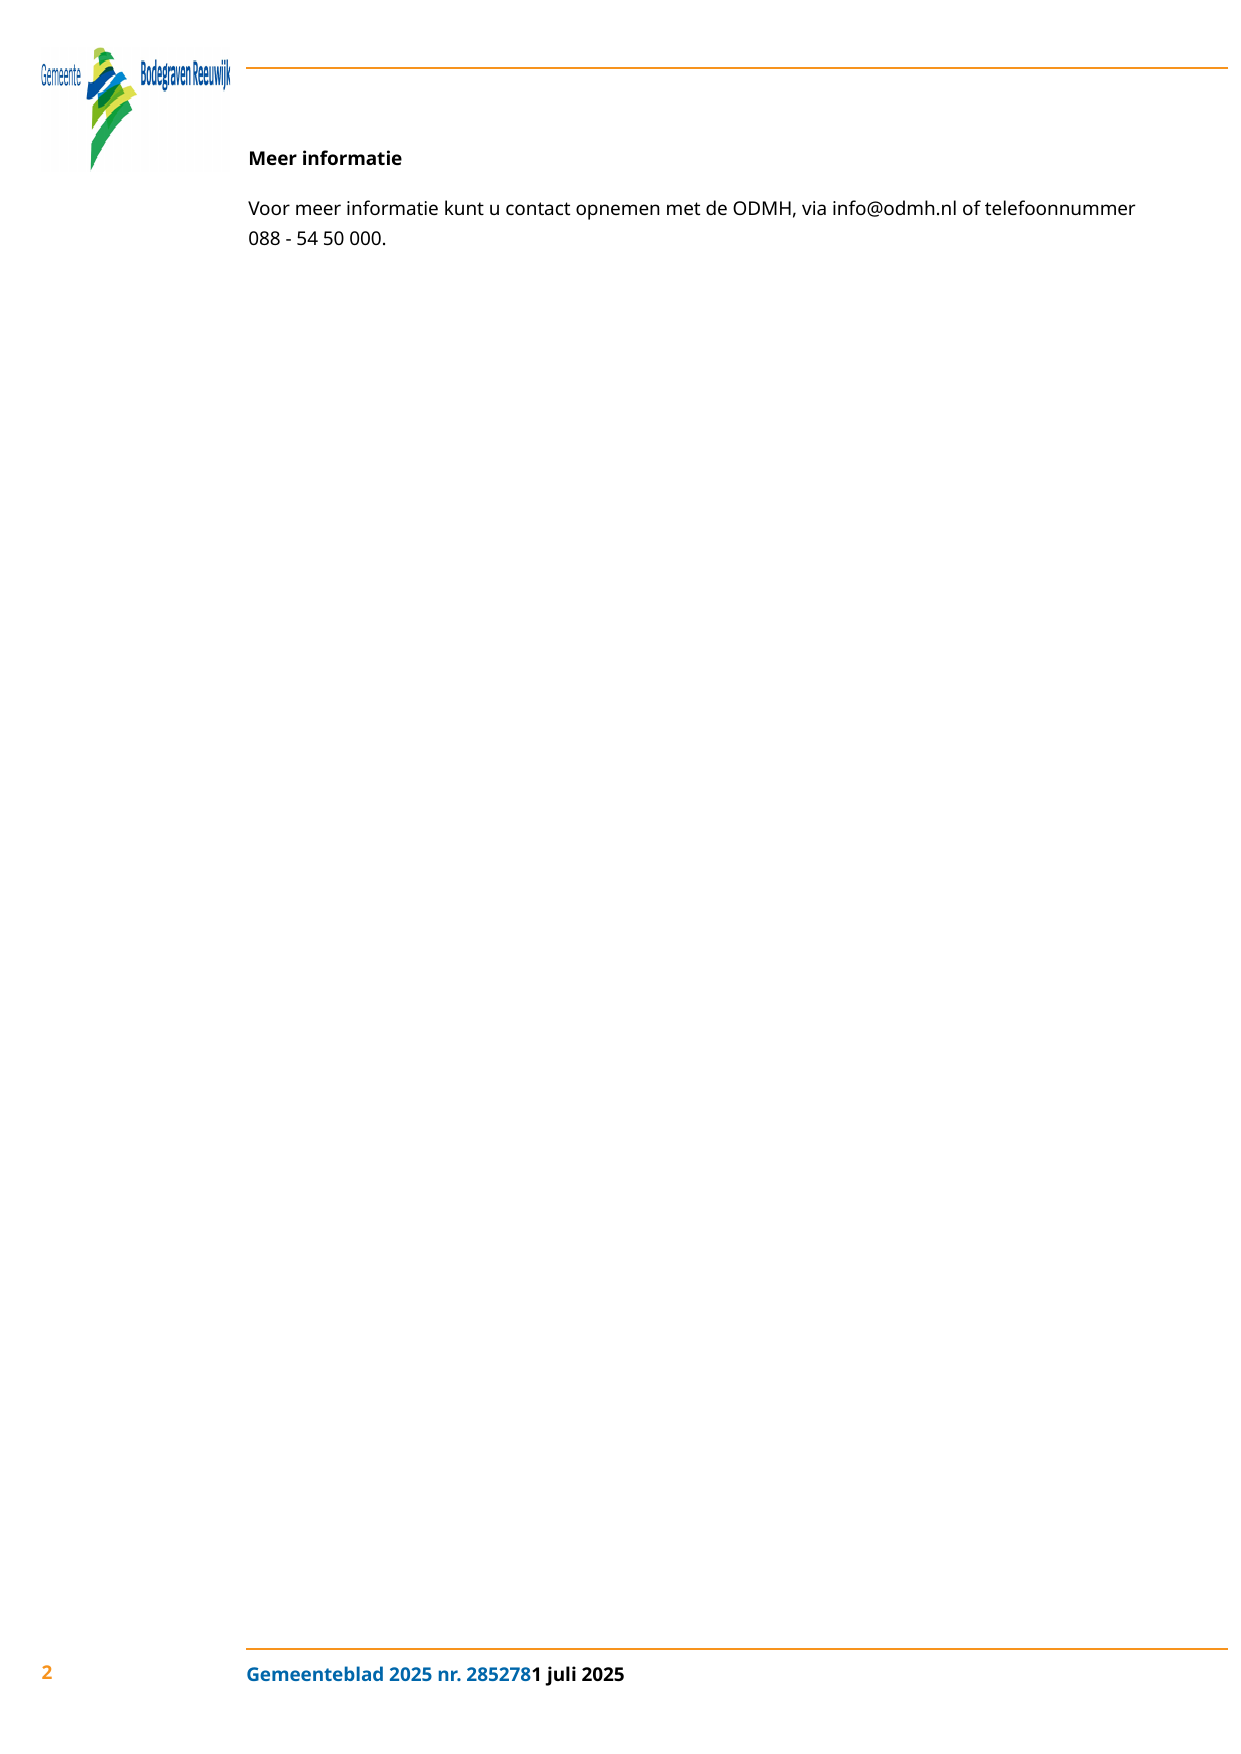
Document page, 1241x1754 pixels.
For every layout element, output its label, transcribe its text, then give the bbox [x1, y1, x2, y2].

text Meer informatie [248, 145, 1152, 171]
picture [41, 47, 231, 172]
text Voor meer informatie kunt u contact opnemen met de ODMH, via info@odmh.nl of telefoonnummer 088 - 54 50 000. [248, 196, 1152, 251]
